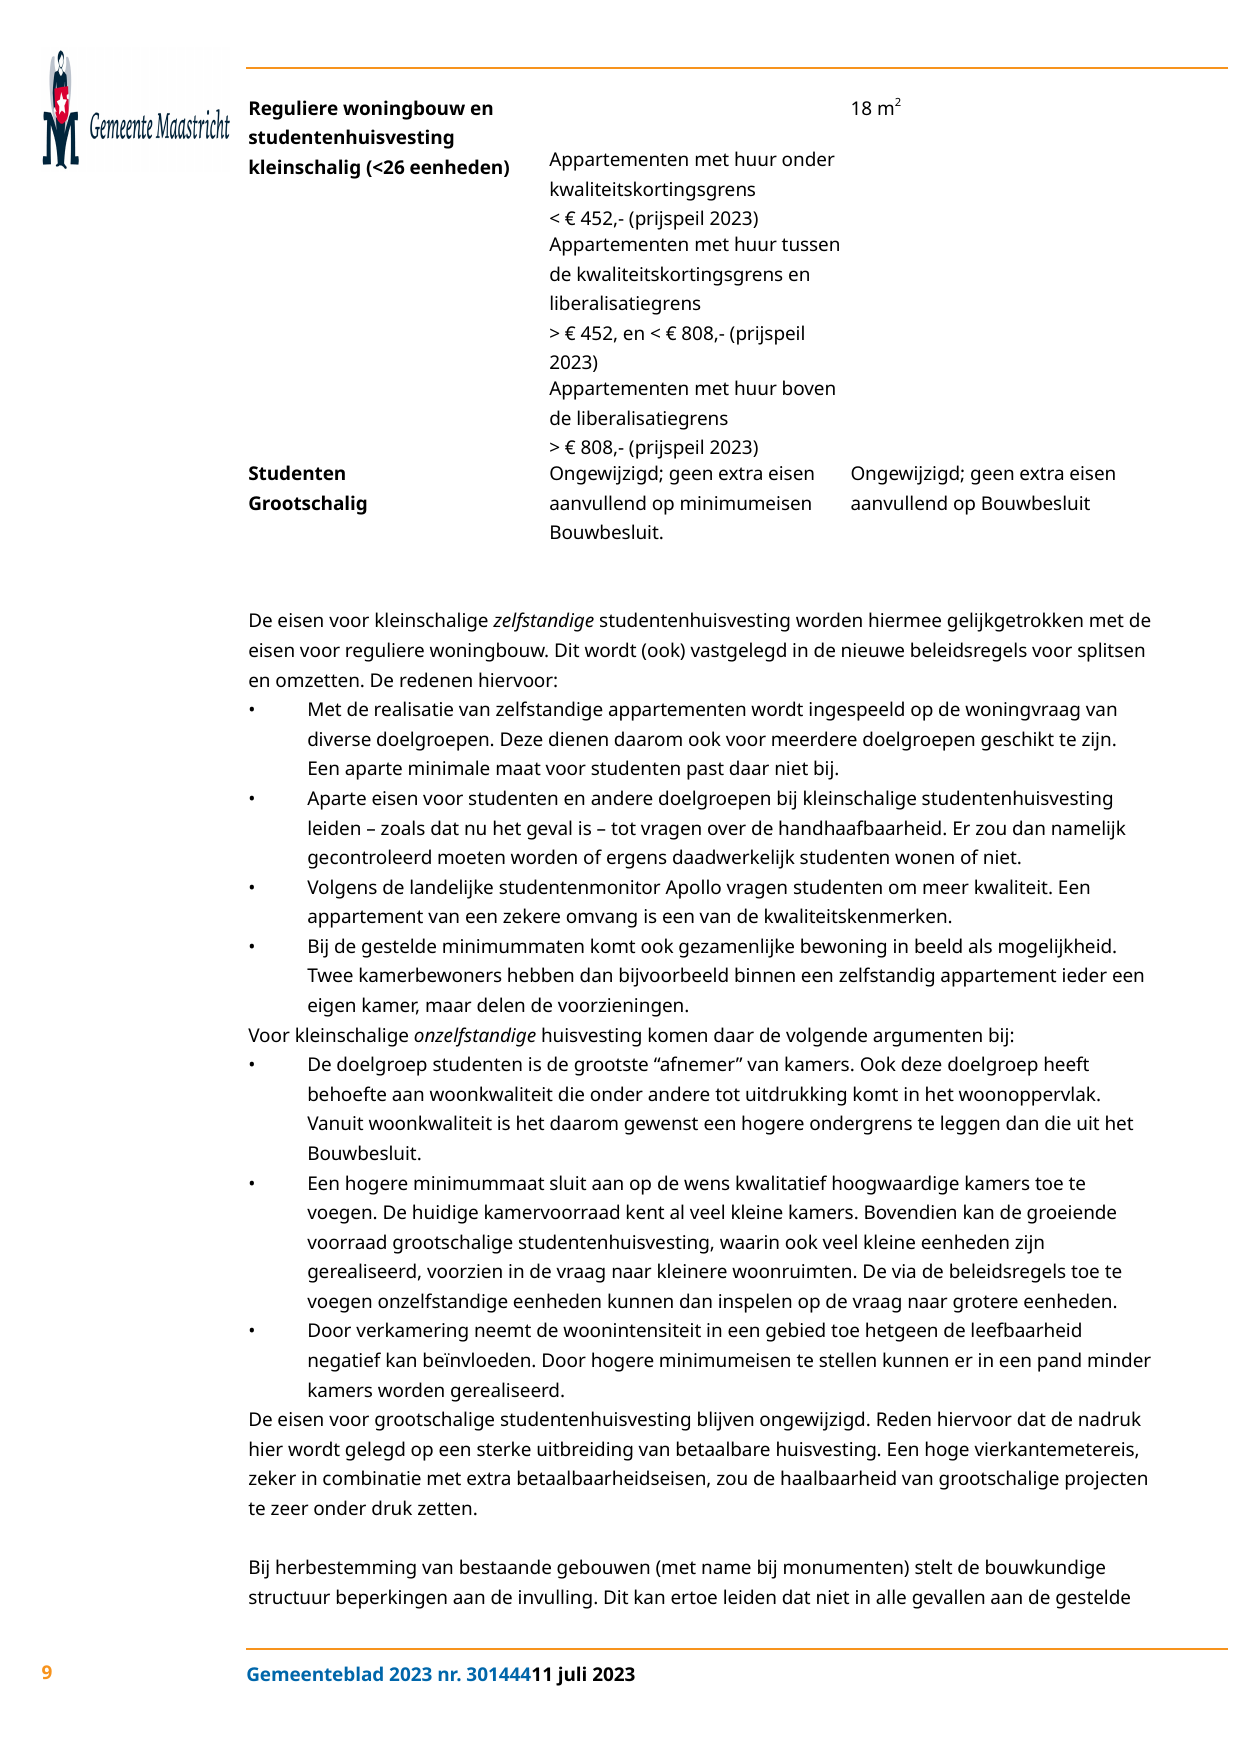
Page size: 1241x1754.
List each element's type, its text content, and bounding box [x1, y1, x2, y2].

text De eisen voor kleinschalige zelfstandige studentenhuisvesting worden hiermee gelijkgetrokken met de eisen voor reguliere woningbouw. Dit wordt (ook) vastgelegd in de nieuwe beleidsregels voor splitsen en omzetten. De redenen hiervoor: [248, 608, 1152, 692]
table_cell 18 m2 [850, 95, 1152, 460]
list Volgens de landelijke studentenmonitor Apollo vragen studenten om meer kwaliteit. Een appartement van een zekere omvang is een van de kwaliteitskenmerken. [248, 874, 1152, 929]
list Bij de gestelde minimummaten komt ook gezamenlijke bewoning in beeld als mogelijkheid. Twee kamerbewoners hebben dan bijvoorbeeld binnen een zelfstandig appartement ieder een eigen kamer, maar delen de voorzieningen. [248, 933, 1152, 1018]
table_header [549, 121, 850, 146]
table_cell Studenten Grootschalig [248, 460, 549, 545]
text Voor kleinschalige onzelfstandige huisvesting komen daar de volgende argumenten bij: [248, 1022, 1152, 1047]
table_cell Appartementen met huur onder kwaliteitskortingsgrens < € 452,- (prijspeil 2023) [549, 146, 850, 231]
list Met de realisatie van zelfstandige appartementen wordt ingespeeld op de woningvraag van diverse doelgroepen. Deze dienen daarom ook voor meerdere doelgroepen geschikt te zijn. Een aparte minimale maat voor studenten past daar niet bij. [248, 696, 1152, 781]
list De doelgroep studenten is de grootste “afnemer” van kamers. Ook deze doelgroep heeft behoefte aan woonkwaliteit die onder andere tot uitdrukking komt in het woonoppervlak. Vanuit woonkwaliteit is het daarom gewenst een hogere ondergrens te leggen dan die uit het Bouwbesluit. [248, 1051, 1152, 1166]
table_cell Appartementen met huur tussen de kwaliteitskortingsgrens en liberalisatiegrens > € 452, en < € 808,- (prijspeil 2023) [549, 231, 850, 375]
table_cell Ongewijzigd; geen extra eisen aanvullend op minimumeisen Bouwbesluit. [549, 460, 850, 545]
list Door verkamering neemt de woonintensiteit in een gebied toe hetgeen de leefbaarheid negatief kan beïnvloeden. Door hogere minimumeisen te stellen kunnen er in een pand minder kamers worden gerealiseerd. [248, 1318, 1152, 1402]
text De eisen voor grootschalige studentenhuisvesting blijven ongewijzigd. Reden hiervoor dat de nadruk hier wordt gelegd op een sterke uitbreiding van betaalbare huisvesting. Een hoge vierkantemetereis, zeker in combinatie met extra betaalbaarheidseisen, zou de haalbaarheid van grootschalige projecten te zeer onder druk zetten. [248, 1406, 1152, 1521]
picture [41, 47, 231, 172]
list Een hogere minimummaat sluit aan op de wens kwalitatief hoogwaardige kamers toe te voegen. De huidige kamervoorraad kent al veel kleine kamers. Bovendien kan de groeiende voorraad grootschalige studentenhuisvesting, waarin ook veel kleine eenheden zijn gerealiseerd, voorzien in de vraag naar kleinere woonruimten. De via de beleidsregels toe te voegen onzelfstandige eenheden kunnen dan inspelen op de vraag naar grotere eenheden. [248, 1170, 1152, 1314]
table_cell Ongewijzigd; geen extra eisen aanvullend op Bouwbesluit [850, 460, 1152, 545]
table_cell Appartementen met huur boven de liberalisatiegrens > € 808,- (prijspeil 2023) [549, 375, 850, 460]
text Bij herbestemming van bestaande gebouwen (met name bij monumenten) stelt de bouwkundige structuur beperkingen aan de invulling. Dit kan ertoe leiden dat niet in alle gevallen aan de gestelde [248, 1554, 1152, 1609]
table_cell [549, 95, 850, 121]
table_cell Reguliere woningbouw en studentenhuisvesting kleinschalig (<26 eenheden) [248, 95, 549, 460]
list Aparte eisen voor studenten en andere doelgroepen bij kleinschalige studentenhuisvesting leiden – zoals dat nu het geval is – tot vragen over de handhaafbaarheid. Er zou dan namelijk gecontroleerd moeten worden of ergens daadwerkelijk studenten wonen of niet. [248, 785, 1152, 870]
